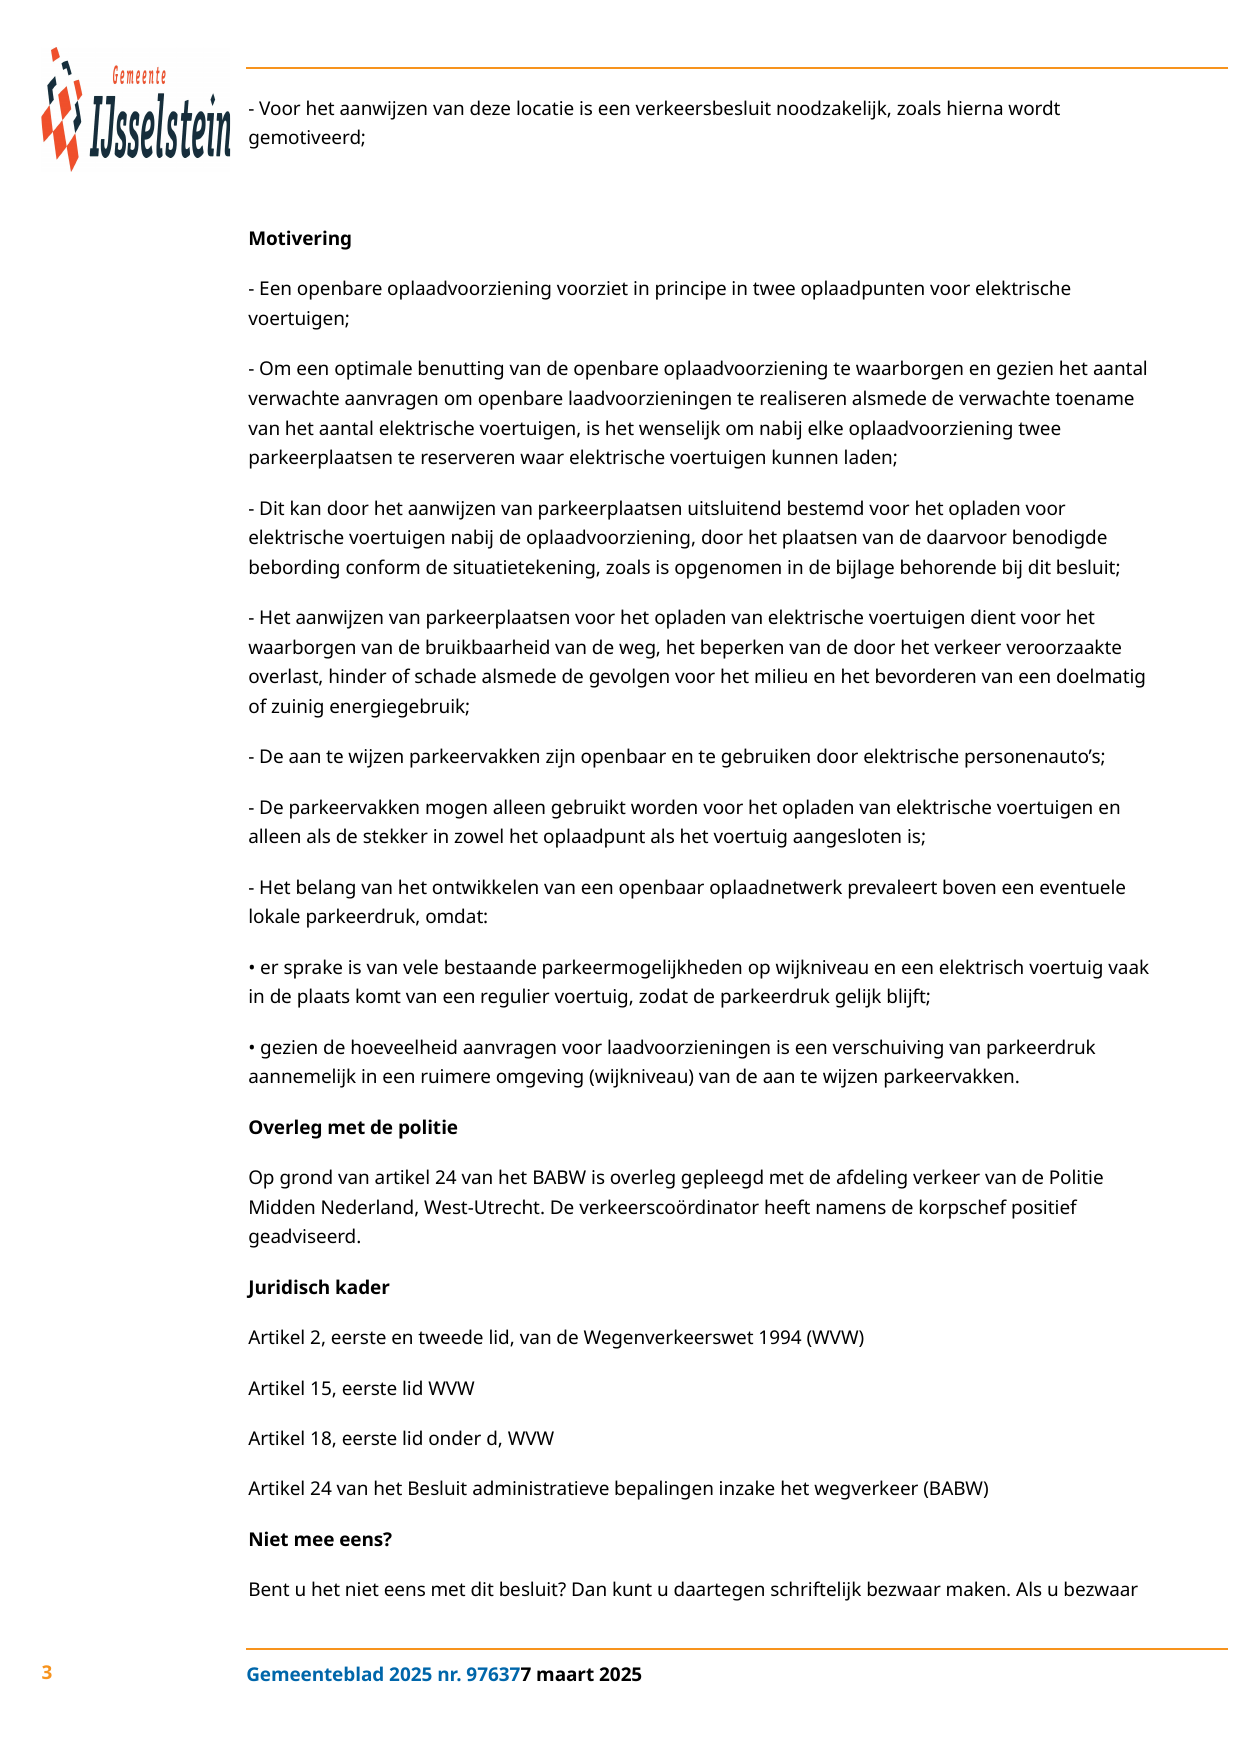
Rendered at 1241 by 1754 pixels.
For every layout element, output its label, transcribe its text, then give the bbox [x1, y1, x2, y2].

text Overleg met de politie [248, 1114, 1152, 1140]
text Bent u het niet eens met dit besluit? Dan kunt u daartegen schriftelijk bezwaar maken. Als u bezwaar [248, 1576, 1152, 1602]
text Artikel 2, eerste en tweede lid, van de Wegenverkeerswet 1994 (WVW) [248, 1324, 1152, 1350]
text - De aan te wijzen parkeervakken zijn openbaar en te gebruiken door elektrische personenauto’s; [248, 743, 1152, 769]
text Artikel 15, eerste lid WVW [248, 1375, 1152, 1401]
text - Voor het aanwijzen van deze locatie is een verkeersbesluit noodzakelijk, zoals hierna wordt gemotiveerd; [248, 95, 1152, 150]
text - Een openbare oplaadvoorziening voorziet in principe in twee oplaadpunten voor elektrische voertuigen; [248, 276, 1152, 331]
text - Om een optimale benutting van de openbare oplaadvoorziening te waarborgen en gezien het aantal verwachte aanvragen om openbare laadvoorzieningen te realiseren alsmede de verwachte toename van het aantal elektrische voertuigen, is het wenselijk om nabij elke oplaadvoorziening twee parkeerplaatsen te reserveren waar elektrische voertuigen kunnen laden; [248, 356, 1152, 470]
text - Dit kan door het aanwijzen van parkeerplaatsen uitsluitend bestemd voor het opladen voor elektrische voertuigen nabij de oplaadvoorziening, door het plaatsen van de daarvoor benodigde bebording conform de situatietekening, zoals is opgenomen in de bijlage behorende bij dit besluit; [248, 495, 1152, 580]
text - Het aanwijzen van parkeerplaatsen voor het opladen van elektrische voertuigen dient voor het waarborgen van de bruikbaarheid van de weg, het beperken van de door het verkeer veroorzaakte overlast, hinder of schade alsmede de gevolgen voor het milieu en het bevorderen van een doelmatig of zuinig energiegebruik; [248, 604, 1152, 719]
text Niet mee eens? [248, 1526, 1152, 1552]
text Artikel 18, eerste lid onder d, WVW [248, 1425, 1152, 1451]
text - De parkeervakken mogen alleen gebruikt worden voor het opladen van elektrische voertuigen en alleen als de stekker in zowel het oplaadpunt als het voertuig aangesloten is; [248, 794, 1152, 849]
text • er sprake is van vele bestaande parkeermogelijkheden op wijkniveau en een elektrisch voertuig vaak in de plaats komt van een regulier voertuig, zodat de parkeerdruk gelijk blijft; [248, 954, 1152, 1009]
text Op grond van artikel 24 van het BABW is overleg gepleegd met de afdeling verkeer van de Politie Midden Nederland, West-Utrecht. De verkeerscoördinator heeft namens de korpschef positief geadviseerd. [248, 1164, 1152, 1249]
picture [41, 47, 231, 172]
text Juridisch kader [248, 1274, 1152, 1300]
text Motivering [248, 225, 1152, 251]
text Artikel 24 van het Besluit administratieve bepalingen inzake het wegverkeer (BABW) [248, 1476, 1152, 1501]
text • gezien de hoeveelheid aanvragen voor laadvoorzieningen is een verschuiving van parkeerdruk aannemelijk in een ruimere omgeving (wijkniveau) van de aan te wijzen parkeervakken. [248, 1034, 1152, 1089]
text - Het belang van het ontwikkelen van een openbaar oplaadnetwerk prevaleert boven een eventuele lokale parkeerdruk, omdat: [248, 874, 1152, 929]
